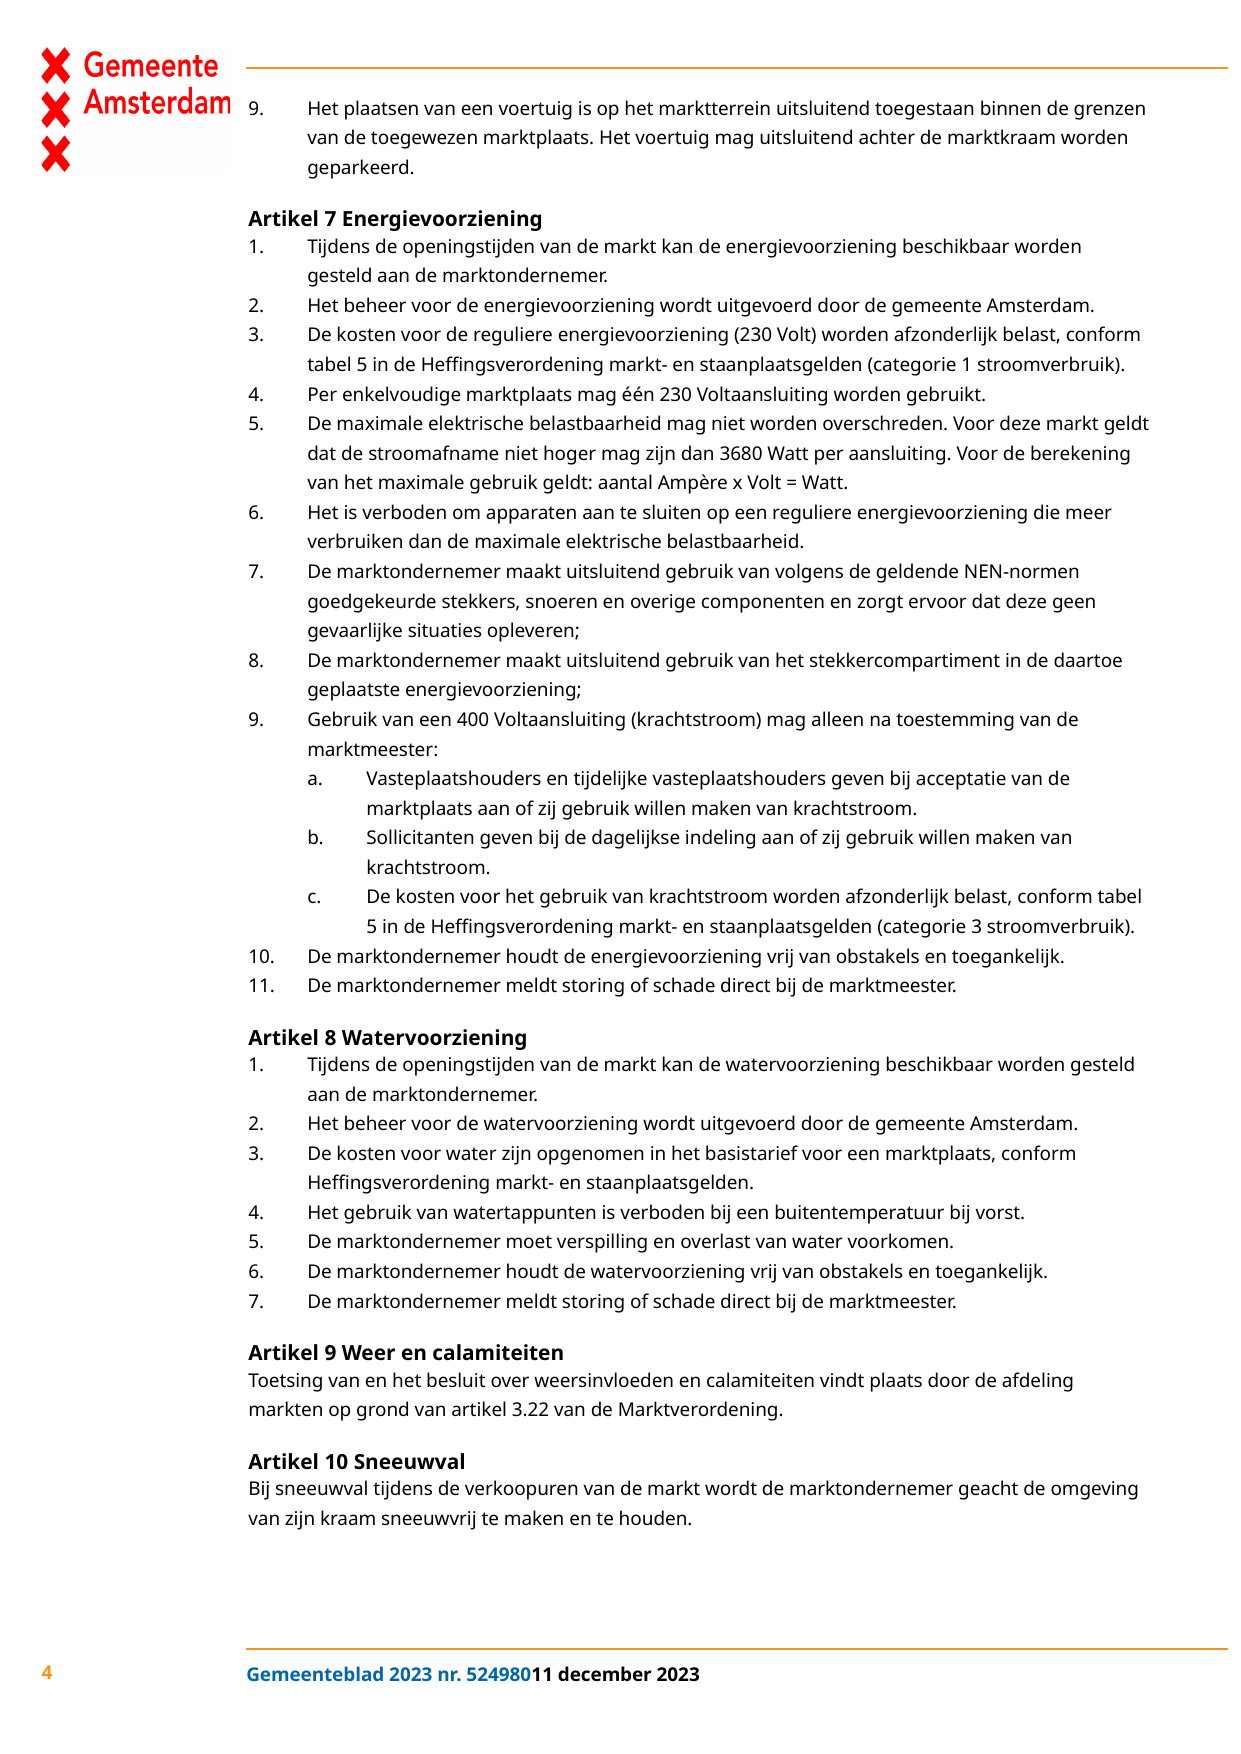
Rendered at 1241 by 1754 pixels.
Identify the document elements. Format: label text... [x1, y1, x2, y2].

list Het gebruik van watertappunten is verboden bij een buitentemperatuur bij vorst. [248, 1199, 1152, 1225]
list De marktondernemer maakt uitsluitend gebruik van het stekkercompartiment in de daartoe geplaatste energievoorziening; [248, 647, 1152, 702]
list De marktondernemer meldt storing of schade direct bij de marktmeester. [248, 972, 1152, 998]
text Artikel 7 Energievoorziening [248, 204, 1152, 233]
picture [41, 47, 231, 172]
list De marktondernemer meldt storing of schade direct bij de marktmeester. [248, 1288, 1152, 1314]
list De marktondernemer moet verspilling en overlast van water voorkomen. [248, 1229, 1152, 1254]
list Het plaatsen van een voertuig is op het marktterrein uitsluitend toegestaan binnen de grenzen van de toegewezen marktplaats. Het voertuig mag uitsluitend achter de marktkraam worden geparkeerd. [248, 95, 1152, 180]
list Gebruik van een 400 Voltaansluiting (krachtstroom) mag alleen na toestemming van de marktmeester: [248, 706, 1152, 761]
list Het is verboden om apparaten aan te sluiten op een reguliere energievoorziening die meer verbruiken dan de maximale elektrische belastbaarheid. [248, 499, 1152, 554]
text Bij sneeuwval tijdens de verkoopuren van de markt wordt de marktondernemer geacht de omgeving van zijn kraam sneeuwvrij te maken en te houden. [248, 1475, 1152, 1531]
text Artikel 9 Weer en calamiteiten [248, 1338, 1152, 1367]
list Tijdens de openingstijden van de markt kan de watervoorziening beschikbaar worden gesteld aan de marktondernemer. [248, 1051, 1152, 1107]
list Het beheer voor de energievoorziening wordt uitgevoerd door de gemeente Amsterdam. [248, 292, 1152, 318]
list Per enkelvoudige marktplaats mag één 230 Voltaansluiting worden gebruikt. [248, 381, 1152, 406]
text Artikel 10 Sneeuwval [248, 1447, 1152, 1475]
list Het beheer voor de watervoorziening wordt uitgevoerd door de gemeente Amsterdam. [248, 1110, 1152, 1136]
list De kosten voor de reguliere energievoorziening (230 Volt) worden afzonderlijk belast, conform tabel 5 in de Heffingsverordening markt- en staanplaatsgelden (categorie 1 stroomverbruik). [248, 322, 1152, 377]
list De marktondernemer houdt de watervoorziening vrij van obstakels en toegankelijk. [248, 1258, 1152, 1284]
list Vasteplaatshouders en tijdelijke vasteplaatshouders geven bij acceptatie van de marktplaats aan of zij gebruik willen maken van krachtstroom. [307, 765, 1152, 821]
list Tijdens de openingstijden van de markt kan de energievoorziening beschikbaar worden gesteld aan de marktondernemer. [248, 233, 1152, 288]
list De kosten voor water zijn opgenomen in het basistarief voor een marktplaats, conform Heffingsverordening markt- en staanplaatsgelden. [248, 1140, 1152, 1195]
text Toetsing van en het besluit over weersinvloeden en calamiteiten vindt plaats door de afdeling markten op grond van artikel 3.22 van de Marktverordening. [248, 1367, 1152, 1422]
list De kosten voor het gebruik van krachtstroom worden afzonderlijk belast, conform tabel 5 in de Heffingsverordening markt- en staanplaatsgelden (categorie 3 stroomverbruik). [307, 884, 1152, 939]
text Artikel 8 Watervoorziening [248, 1023, 1152, 1051]
list Sollicitanten geven bij de dagelijkse indeling aan of zij gebruik willen maken van krachtstroom. [307, 824, 1152, 880]
list De marktondernemer maakt uitsluitend gebruik van volgens de geldende NEN-normen goedgekeurde stekkers, snoeren en overige componenten en zorgt ervoor dat deze geen gevaarlijke situaties opleveren; [248, 558, 1152, 643]
list De maximale elektrische belastbaarheid mag niet worden overschreden. Voor deze markt geldt dat de stroomafname niet hoger mag zijn dan 3680 Watt per aansluiting. Voor de berekening van het maximale gebruik geldt: aantal Ampère x Volt = Watt. [248, 410, 1152, 495]
list De marktondernemer houdt de energievoorziening vrij van obstakels en toegankelijk. [248, 943, 1152, 968]
